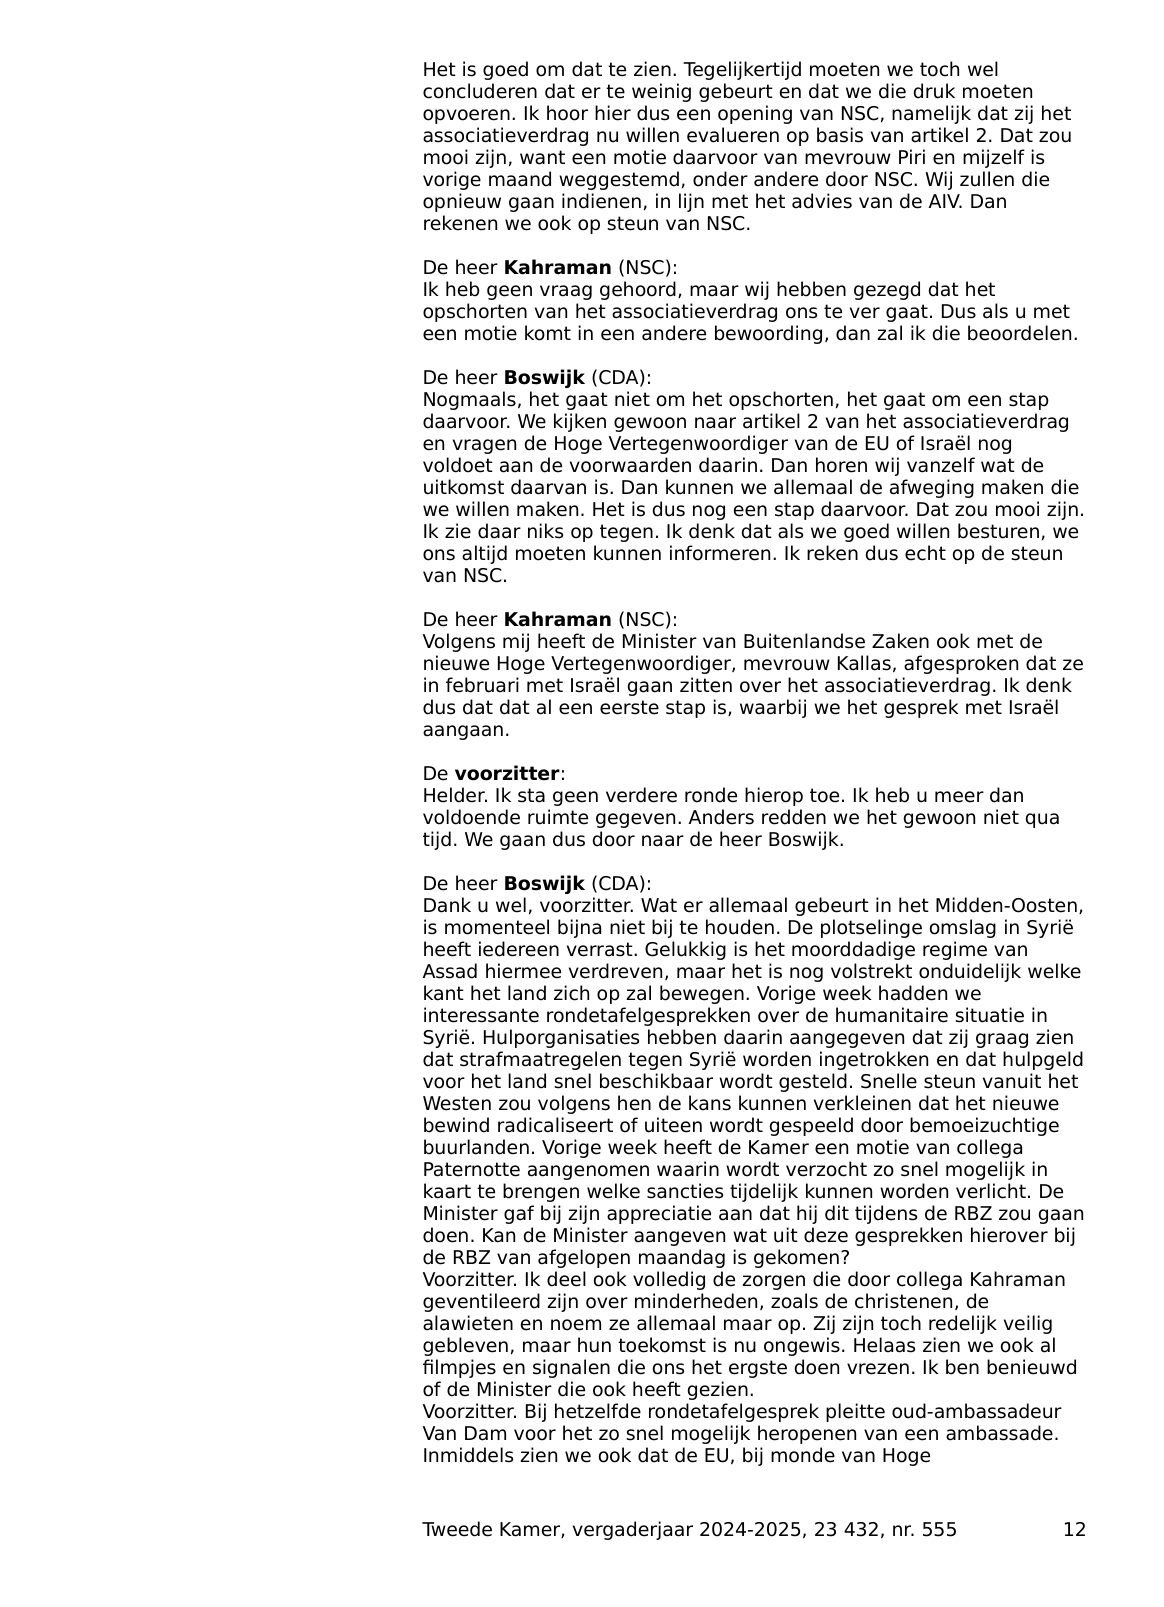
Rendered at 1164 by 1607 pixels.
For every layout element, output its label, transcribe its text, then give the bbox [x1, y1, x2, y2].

text De heer Kahraman (NSC): [422, 609, 1087, 631]
text De heer Kahraman (NSC): [422, 257, 1087, 279]
text Dank u wel, voorzitter. Wat er allemaal gebeurt in het Midden-Oosten, is momenteel bijna niet bij te houden. De plotselinge omslag in Syrië heeft iedereen verrast. Gelukkig is het moorddadige regime van Assad hiermee verdreven, maar het is nog volstrekt onduidelijk welke kant het land zich op zal bewegen. Vorige week hadden we interessante rondetafelgesprekken over de humanitaire situatie in Syrië. Hulporganisaties hebben daarin aangegeven dat zij graag zien dat strafmaatregelen tegen Syrië worden ingetrokken en dat hulpgeld voor het land snel beschikbaar wordt gesteld. Snelle steun vanuit het Westen zou volgens hen de kans kunnen verkleinen dat het nieuwe bewind radicaliseert of uiteen wordt gespeeld door bemoeizuchtige buurlanden. Vorige week heeft de Kamer een motie van collega Paternotte aangenomen waarin wordt verzocht zo snel mogelijk in kaart te brengen welke sancties tijdelijk kunnen worden verlicht. De Minister gaf bij zijn appreciatie aan dat hij dit tijdens de RBZ zou gaan doen. Kan de Minister aangeven wat uit deze gesprekken hierover bij de RBZ van afgelopen maandag is gekomen? [422, 895, 1087, 1269]
text Voorzitter. Ik deel ook volledig de zorgen die door collega Kahraman geventileerd zijn over minderheden, zoals de christenen, de alawieten en noem ze allemaal maar op. Zij zijn toch redelijk veilig gebleven, maar hun toekomst is nu ongewis. Helaas zien we ook al filmpjes en signalen die ons het ergste doen vrezen. Ik ben benieuwd of de Minister die ook heeft gezien. [422, 1269, 1087, 1401]
text De heer Boswijk (CDA): [422, 367, 1087, 389]
text De heer Boswijk (CDA): [422, 873, 1087, 895]
text Nogmaals, het gaat niet om het opschorten, het gaat om een stap daarvoor. We kijken gewoon naar artikel 2 van het associatieverdrag en vragen de Hoge Vertegenwoordiger van de EU of Israël nog voldoet aan de voorwaarden daarin. Dan horen wij vanzelf wat de uitkomst daarvan is. Dan kunnen we allemaal de afweging maken die we willen maken. Het is dus nog een stap daarvoor. Dat zou mooi zijn. Ik zie daar niks op tegen. Ik denk dat als we goed willen besturen, we ons altijd moeten kunnen informeren. Ik reken dus echt op de steun van NSC. [422, 389, 1087, 587]
text Voorzitter. Bij hetzelfde rondetafelgesprek pleitte oud-ambassadeur Van Dam voor het zo snel mogelijk heropenen van een ambassade. Inmiddels zien we ook dat de EU, bij monde van Hoge [422, 1401, 1087, 1467]
text De voorzitter: [422, 763, 1087, 785]
text Het is goed om dat te zien. Tegelijkertijd moeten we toch wel concluderen dat er te weinig gebeurt en dat we die druk moeten opvoeren. Ik hoor hier dus een opening van NSC, namelijk dat zij het associatieverdrag nu willen evalueren op basis van artikel 2. Dat zou mooi zijn, want een motie daarvoor van mevrouw Piri en mijzelf is vorige maand weggestemd, onder andere door NSC. Wij zullen die opnieuw gaan indienen, in lijn met het advies van de AIV. Dan rekenen we ook op steun van NSC. [422, 59, 1087, 235]
text Ik heb geen vraag gehoord, maar wij hebben gezegd dat het opschorten van het associatieverdrag ons te ver gaat. Dus als u met een motie komt in een andere bewoording, dan zal ik die beoordelen. [422, 279, 1087, 345]
text Volgens mij heeft de Minister van Buitenlandse Zaken ook met de nieuwe Hoge Vertegenwoordiger, mevrouw Kallas, afgesproken dat ze in februari met Israël gaan zitten over het associatieverdrag. Ik denk dus dat dat al een eerste stap is, waarbij we het gesprek met Israël aangaan. [422, 631, 1087, 741]
text Helder. Ik sta geen verdere ronde hierop toe. Ik heb u meer dan voldoende ruimte gegeven. Anders redden we het gewoon niet qua tijd. We gaan dus door naar de heer Boswijk. [422, 785, 1087, 851]
